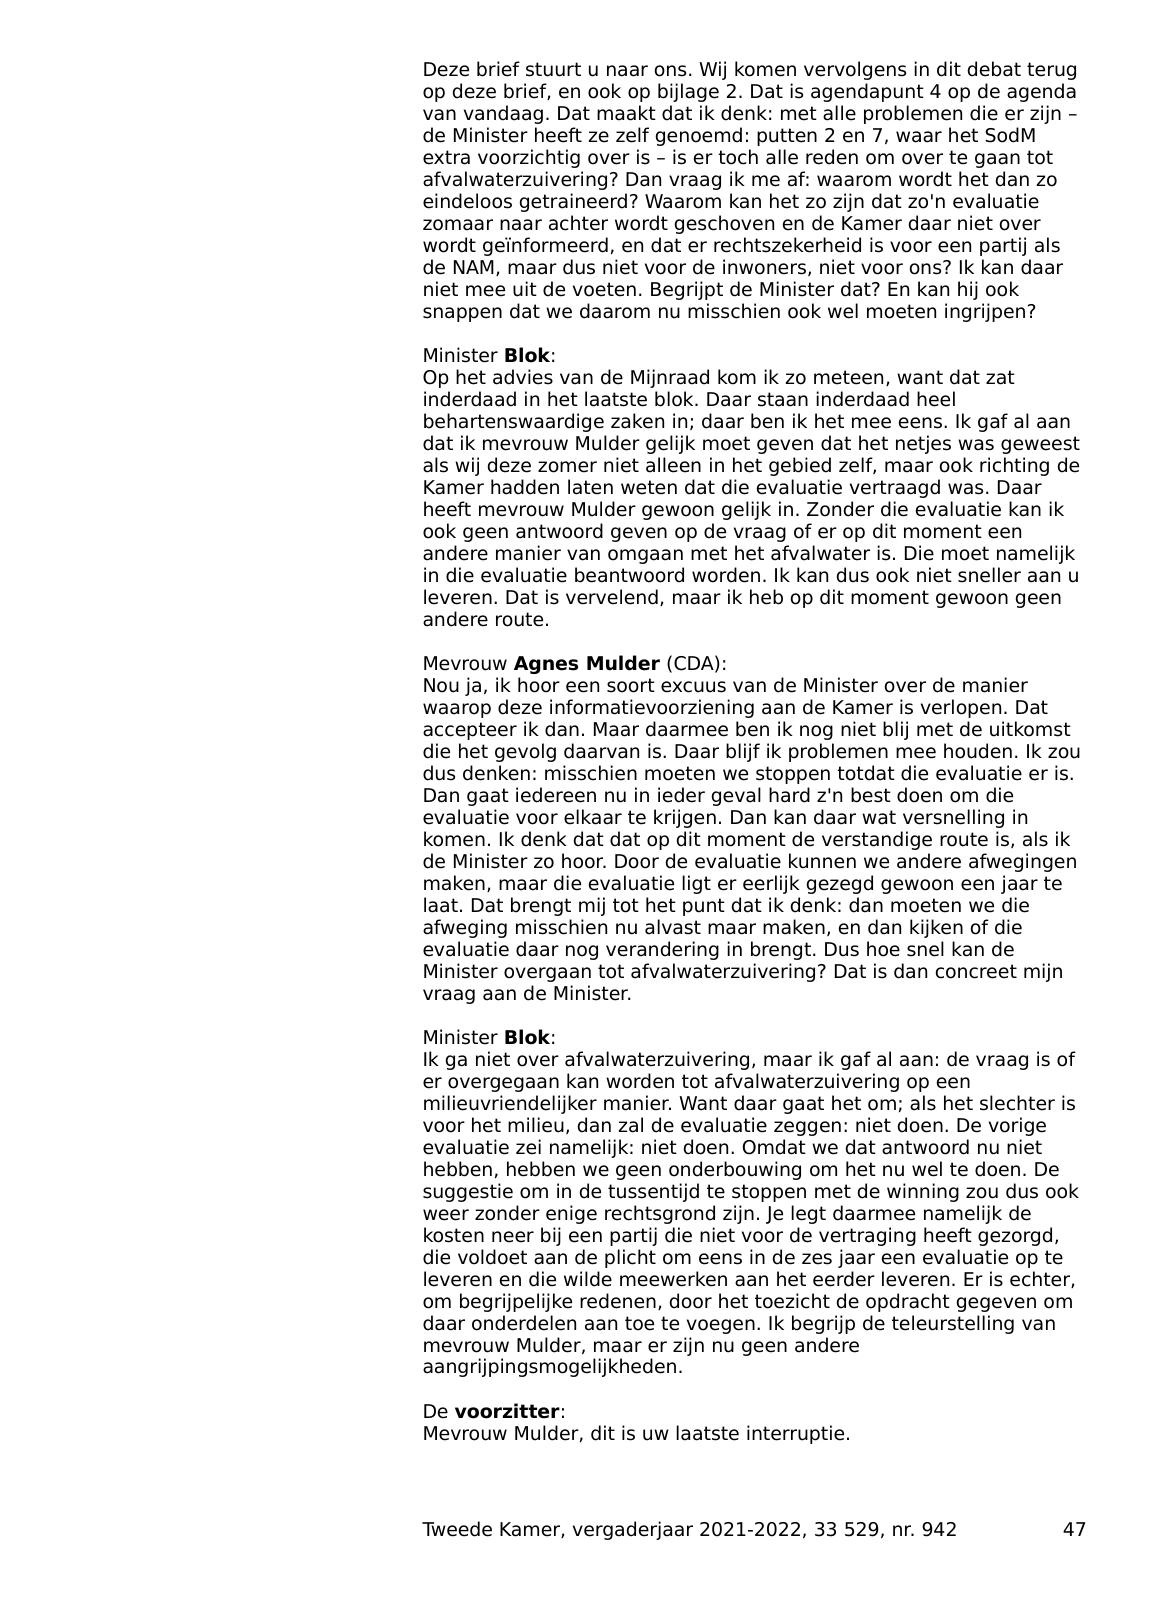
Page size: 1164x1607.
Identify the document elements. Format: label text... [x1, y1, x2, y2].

text Nou ja, ik hoor een soort excuus van de Minister over de manier waarop deze informatievoorziening aan de Kamer is verlopen. Dat accepteer ik dan. Maar daarmee ben ik nog niet blij met de uitkomst die het gevolg daarvan is. Daar blijf ik problemen mee houden. Ik zou dus denken: misschien moeten we stoppen totdat die evaluatie er is. Dan gaat iedereen nu in ieder geval hard z'n best doen om die evaluatie voor elkaar te krijgen. Dan kan daar wat versnelling in komen. Ik denk dat dat op dit moment de verstandige route is, als ik de Minister zo hoor. Door de evaluatie kunnen we andere afwegingen maken, maar die evaluatie ligt er eerlijk gezegd gewoon een jaar te laat. Dat brengt mij tot het punt dat ik denk: dan moeten we die afweging misschien nu alvast maar maken, en dan kijken of die evaluatie daar nog verandering in brengt. Dus hoe snel kan de Minister overgaan tot afvalwaterzuivering? Dat is dan concreet mijn vraag aan de Minister. [422, 675, 1087, 1004]
text Ik ga niet over afvalwaterzuivering, maar ik gaf al aan: de vraag is of er overgegaan kan worden tot afvalwaterzuivering op een milieuvriendelijker manier. Want daar gaat het om; als het slechter is voor het milieu, dan zal de evaluatie zeggen: niet doen. De vorige evaluatie zei namelijk: niet doen. Omdat we dat antwoord nu niet hebben, hebben we geen onderbouwing om het nu wel te doen. De suggestie om in de tussentijd te stoppen met de winning zou dus ook weer zonder enige rechtsgrond zijn. Je legt daarmee namelijk de kosten neer bij een partij die niet voor de vertraging heeft gezorgd, die voldoet aan de plicht om eens in de zes jaar een evaluatie op te leveren en die wilde meewerken aan het eerder leveren. Er is echter, om begrijpelijke redenen, door het toezicht de opdracht gegeven om daar onderdelen aan toe te voegen. Ik begrijp de teleurstelling van mevrouw Mulder, maar er zijn nu geen andere aangrijpingsmogelijkheden. [422, 1049, 1087, 1378]
text Minister Blok: [422, 345, 1087, 367]
text Mevrouw Agnes Mulder (CDA): [422, 653, 1087, 675]
text De voorzitter: [422, 1401, 1087, 1423]
text Mevrouw Mulder, dit is uw laatste interruptie. [422, 1423, 1087, 1444]
text Minister Blok: [422, 1027, 1087, 1049]
text Op het advies van de Mijnraad kom ik zo meteen, want dat zat inderdaad in het laatste blok. Daar staan inderdaad heel behartenswaardige zaken in; daar ben ik het mee eens. Ik gaf al aan dat ik mevrouw Mulder gelijk moet geven dat het netjes was geweest als wij deze zomer niet alleen in het gebied zelf, maar ook richting de Kamer hadden laten weten dat die evaluatie vertraagd was. Daar heeft mevrouw Mulder gewoon gelijk in. Zonder die evaluatie kan ik ook geen antwoord geven op de vraag of er op dit moment een andere manier van omgaan met het afvalwater is. Die moet namelijk in die evaluatie beantwoord worden. Ik kan dus ook niet sneller aan u leveren. Dat is vervelend, maar ik heb op dit moment gewoon geen andere route. [422, 367, 1087, 631]
text Deze brief stuurt u naar ons. Wij komen vervolgens in dit debat terug op deze brief, en ook op bijlage 2. Dat is agendapunt 4 op de agenda van vandaag. Dat maakt dat ik denk: met alle problemen die er zijn – de Minister heeft ze zelf genoemd: putten 2 en 7, waar het SodM extra voorzichtig over is – is er toch alle reden om over te gaan tot afvalwaterzuivering? Dan vraag ik me af: waarom wordt het dan zo eindeloos getraineerd? Waarom kan het zo zijn dat zo'n evaluatie zomaar naar achter wordt geschoven en de Kamer daar niet over wordt geïnformeerd, en dat er rechtszekerheid is voor een partij als de NAM, maar dus niet voor de inwoners, niet voor ons? Ik kan daar niet mee uit de voeten. Begrijpt de Minister dat? En kan hij ook snappen dat we daarom nu misschien ook wel moeten ingrijpen? [422, 59, 1087, 323]
